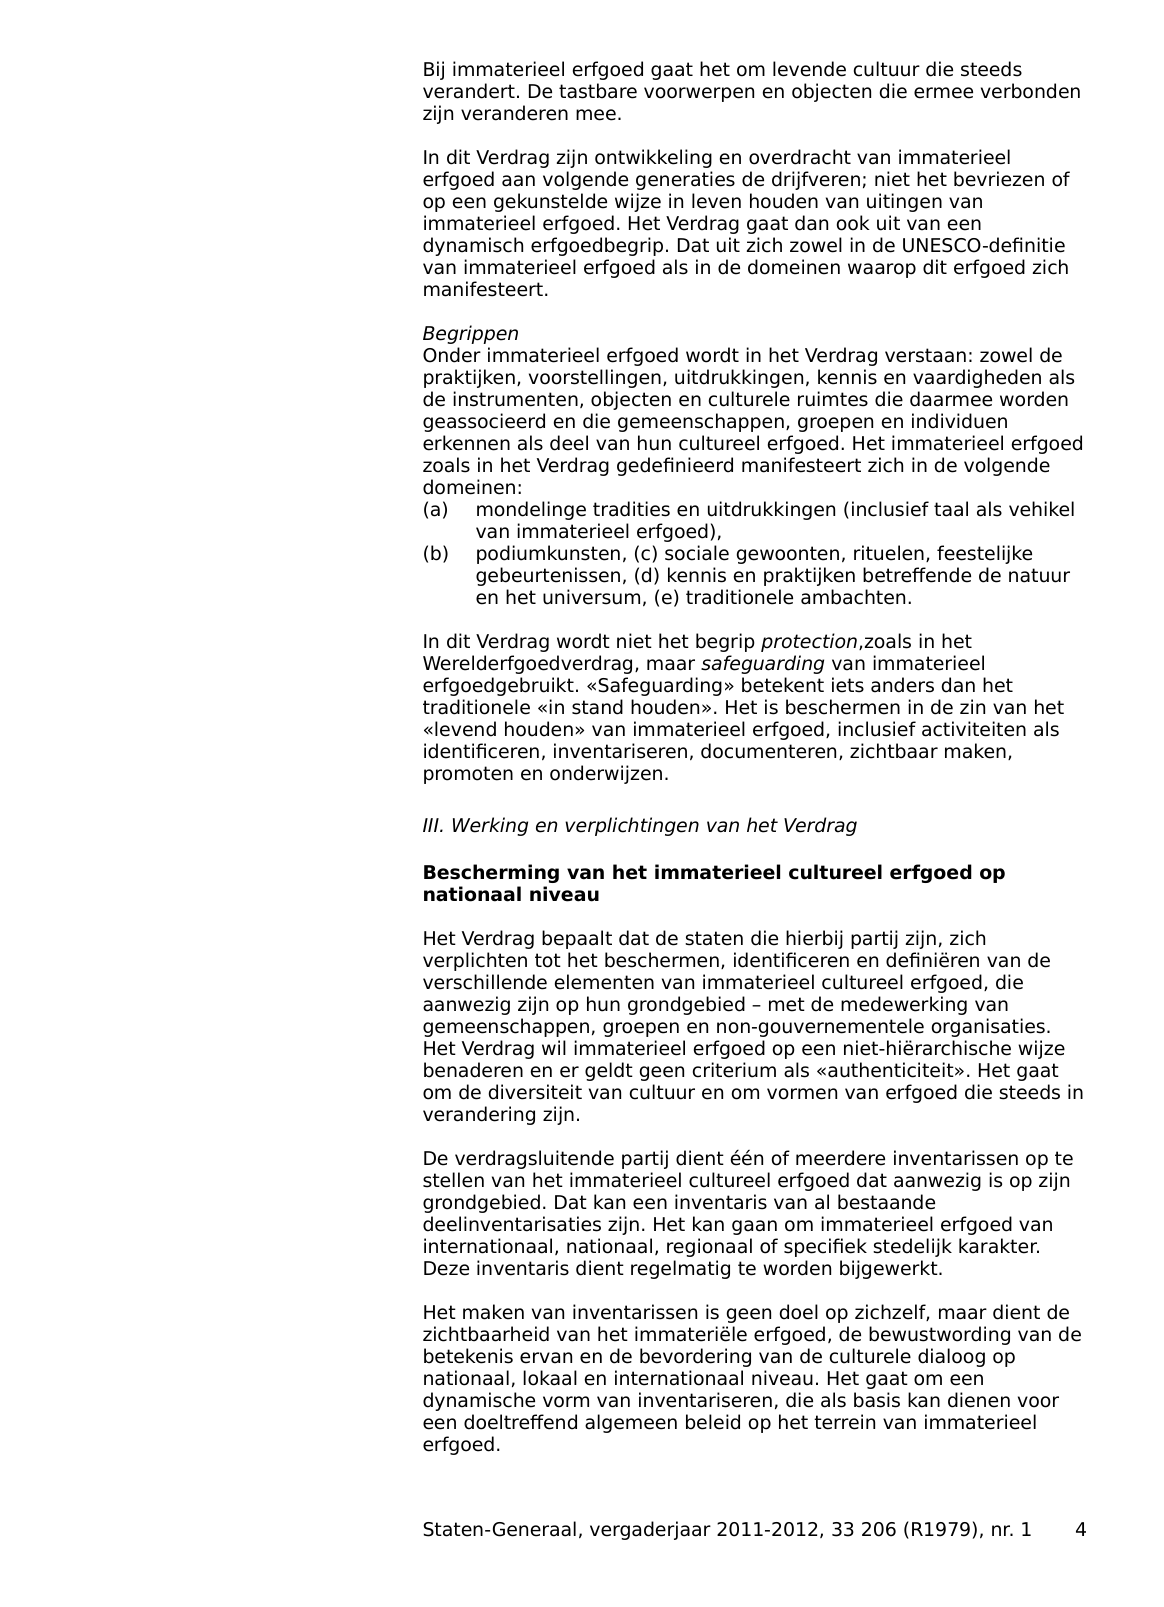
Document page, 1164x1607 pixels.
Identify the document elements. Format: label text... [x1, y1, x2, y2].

text In dit Verdrag wordt niet het begrip protection,zoals in het Werelderfgoedverdrag, maar safeguarding van immaterieel erfgoedgebruikt. «Safeguarding» betekent iets anders dan het traditionele «in stand houden». Het is beschermen in de zin van het «levend houden» van immaterieel erfgoed, inclusief activiteiten als identificeren, inventariseren, documenteren, zichtbaar maken, promoten en onderwijzen. [422, 631, 1087, 785]
text De verdragsluitende partij dient één of meerdere inventarissen op te stellen van het immaterieel cultureel erfgoed dat aanwezig is op zijn grondgebied. Dat kan een inventaris van al bestaande deelinventarisaties zijn. Het kan gaan om immaterieel erfgoed van internationaal, nationaal, regionaal of specifiek stedelijk karakter. Deze inventaris dient regelmatig te worden bijgewerkt. [422, 1148, 1087, 1280]
subtitle III. Werking en verplichtingen van het Verdrag [422, 815, 1087, 837]
subtitle Bescherming van het immaterieel cultureel erfgoed op nationaal niveau [422, 862, 1087, 906]
text (a) mondelinge tradities en uitdrukkingen (inclusief taal als vehikel van immaterieel erfgoed), [422, 499, 1087, 543]
text Het Verdrag bepaalt dat de staten die hierbij partij zijn, zich verplichten tot het beschermen, identificeren en definiëren van de verschillende elementen van immaterieel cultureel erfgoed, die aanwezig zijn op hun grondgebied – met de medewerking van gemeenschappen, groepen en non-gouvernementele organisaties. [422, 928, 1087, 1038]
text (b) podiumkunsten, (c) sociale gewoonten, rituelen, feestelijke gebeurtenissen, (d) kennis en praktijken betreffende de natuur en het universum, (e) traditionele ambachten. [422, 543, 1087, 609]
text Het Verdrag wil immaterieel erfgoed op een niet-hiërarchische wijze benaderen en er geldt geen criterium als «authenticiteit». Het gaat om de diversiteit van cultuur en om vormen van erfgoed die steeds in verandering zijn. [422, 1038, 1087, 1126]
subtitle Begrippen [422, 323, 1087, 345]
text In dit Verdrag zijn ontwikkeling en overdracht van immaterieel erfgoed aan volgende generaties de drijfveren; niet het bevriezen of op een gekunstelde wijze in leven houden van uitingen van immaterieel erfgoed. Het Verdrag gaat dan ook uit van een dynamisch erfgoedbegrip. Dat uit zich zowel in de UNESCO-definitie van immaterieel erfgoed als in de domeinen waarop dit erfgoed zich manifesteert. [422, 147, 1087, 301]
text Bij immaterieel erfgoed gaat het om levende cultuur die steeds verandert. De tastbare voorwerpen en objecten die ermee verbonden zijn veranderen mee. [422, 59, 1087, 125]
text Het maken van inventarissen is geen doel op zichzelf, maar dient de zichtbaarheid van het immateriële erfgoed, de bewustwording van de betekenis ervan en de bevordering van de culturele dialoog op nationaal, lokaal en internationaal niveau. Het gaat om een dynamische vorm van inventariseren, die als basis kan dienen voor een doeltreffend algemeen beleid op het terrein van immaterieel erfgoed. [422, 1302, 1087, 1456]
text Onder immaterieel erfgoed wordt in het Verdrag verstaan: zowel de praktijken, voorstellingen, uitdrukkingen, kennis en vaardigheden als de instrumenten, objecten en culturele ruimtes die daarmee worden geassocieerd en die gemeenschappen, groepen en individuen erkennen als deel van hun cultureel erfgoed. Het immaterieel erfgoed zoals in het Verdrag gedefinieerd manifesteert zich in de volgende domeinen: [422, 345, 1087, 499]
